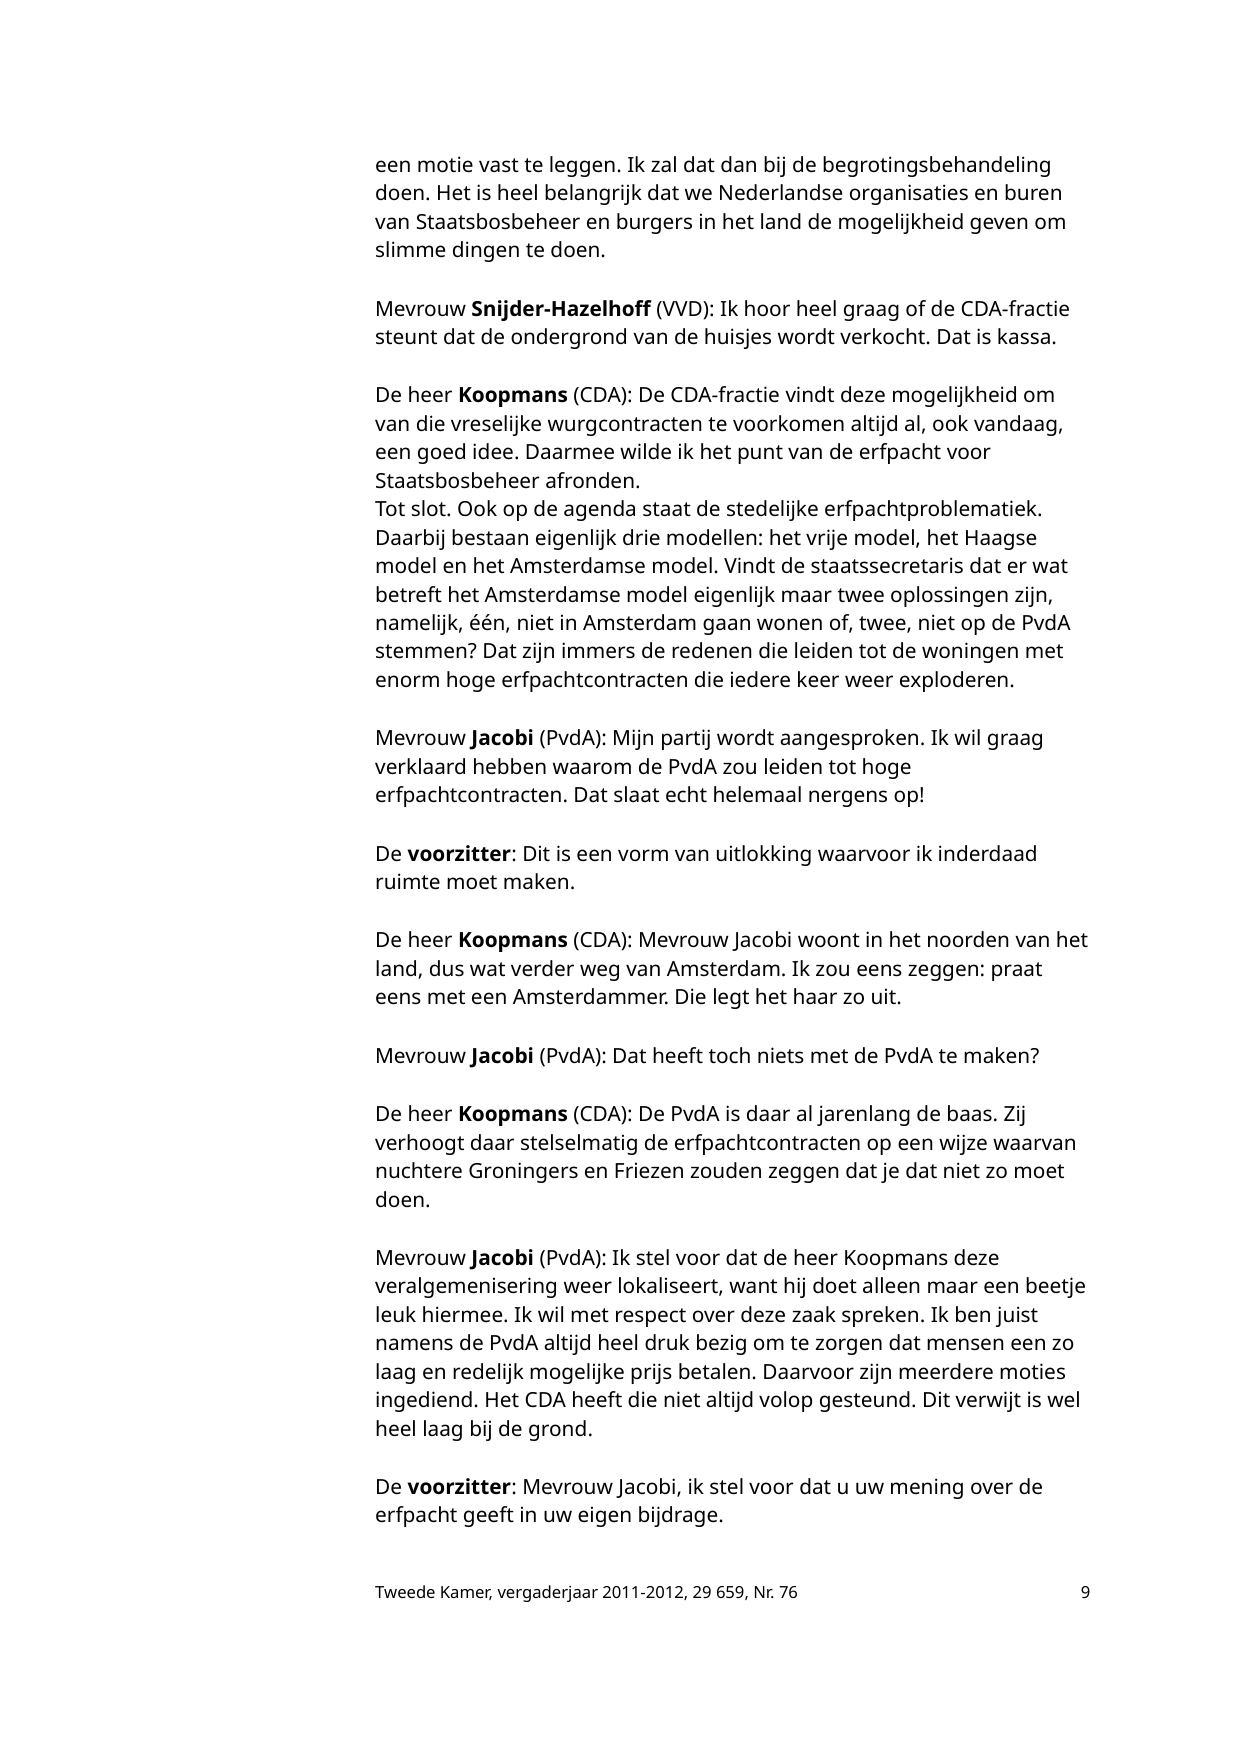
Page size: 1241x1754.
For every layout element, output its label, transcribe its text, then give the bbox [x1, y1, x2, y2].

text De heer Koopmans (CDA): De PvdA is daar al jarenlang de baas. Zij verhoogt daar stelselmatig de erfpachtcontracten op een wijze waarvan nuchtere Groningers en Friezen zouden zeggen dat je dat niet zo moet doen. [375, 1099, 1090, 1213]
text Tot slot. Ook op de agenda staat de stedelijke erfpachtproblematiek. Daarbij bestaan eigenlijk drie modellen: het vrije model, het Haagse model en het Amsterdamse model. Vindt de staatssecretaris dat er wat betreft het Amsterdamse model eigenlijk maar twee oplossingen zijn, namelijk, één, niet in Amsterdam gaan wonen of, twee, niet op de PvdA stemmen? Dat zijn immers de redenen die leiden tot de woningen met enorm hoge erfpachtcontracten die iedere keer weer exploderen. [375, 494, 1090, 693]
text Mevrouw Jacobi (PvdA): Ik stel voor dat de heer Koopmans deze veralgemenisering weer lokaliseert, want hij doet alleen maar een beetje leuk hiermee. Ik wil met respect over deze zaak spreken. Ik ben juist namens de PvdA altijd heel druk bezig om te zorgen dat mensen een zo laag en redelijk mogelijke prijs betalen. Daarvoor zijn meerdere moties ingediend. Het CDA heeft die niet altijd volop gesteund. Dit verwijt is wel heel laag bij de grond. [375, 1243, 1090, 1442]
text Mevrouw Jacobi (PvdA): Mijn partij wordt aangesproken. Ik wil graag verklaard hebben waarom de PvdA zou leiden tot hoge erfpachtcontracten. Dat slaat echt helemaal nergens op! [375, 723, 1090, 809]
text Mevrouw Jacobi (PvdA): Dat heeft toch niets met de PvdA te maken? [375, 1041, 1090, 1069]
text een motie vast te leggen. Ik zal dat dan bij de begrotingsbehandeling doen. Het is heel belangrijk dat we Nederlandse organisaties en buren van Staatsbosbeheer en burgers in het land de mogelijkheid geven om slimme dingen te doen. [375, 150, 1090, 264]
text De heer Koopmans (CDA): Mevrouw Jacobi woont in het noorden van het land, dus wat verder weg van Amsterdam. Ik zou eens zeggen: praat eens met een Amsterdammer. Die legt het haar zo uit. [375, 926, 1090, 1011]
text Mevrouw Snijder-Hazelhoff (VVD): Ik hoor heel graag of de CDA-fractie steunt dat de ondergrond van de huisjes wordt verkocht. Dat is kassa. [375, 294, 1090, 351]
text De voorzitter: Dit is een vorm van uitlokking waarvoor ik inderdaad ruimte moet maken. [375, 839, 1090, 896]
text De heer Koopmans (CDA): De CDA-fractie vindt deze mogelijkheid om van die vreselijke wurgcontracten te voorkomen altijd al, ook vandaag, een goed idee. Daarmee wilde ik het punt van de erfpacht voor Staatsbosbeheer afronden. [375, 381, 1090, 494]
text De voorzitter: Mevrouw Jacobi, ik stel voor dat u uw mening over de erfpacht geeft in uw eigen bijdrage. [375, 1472, 1090, 1529]
